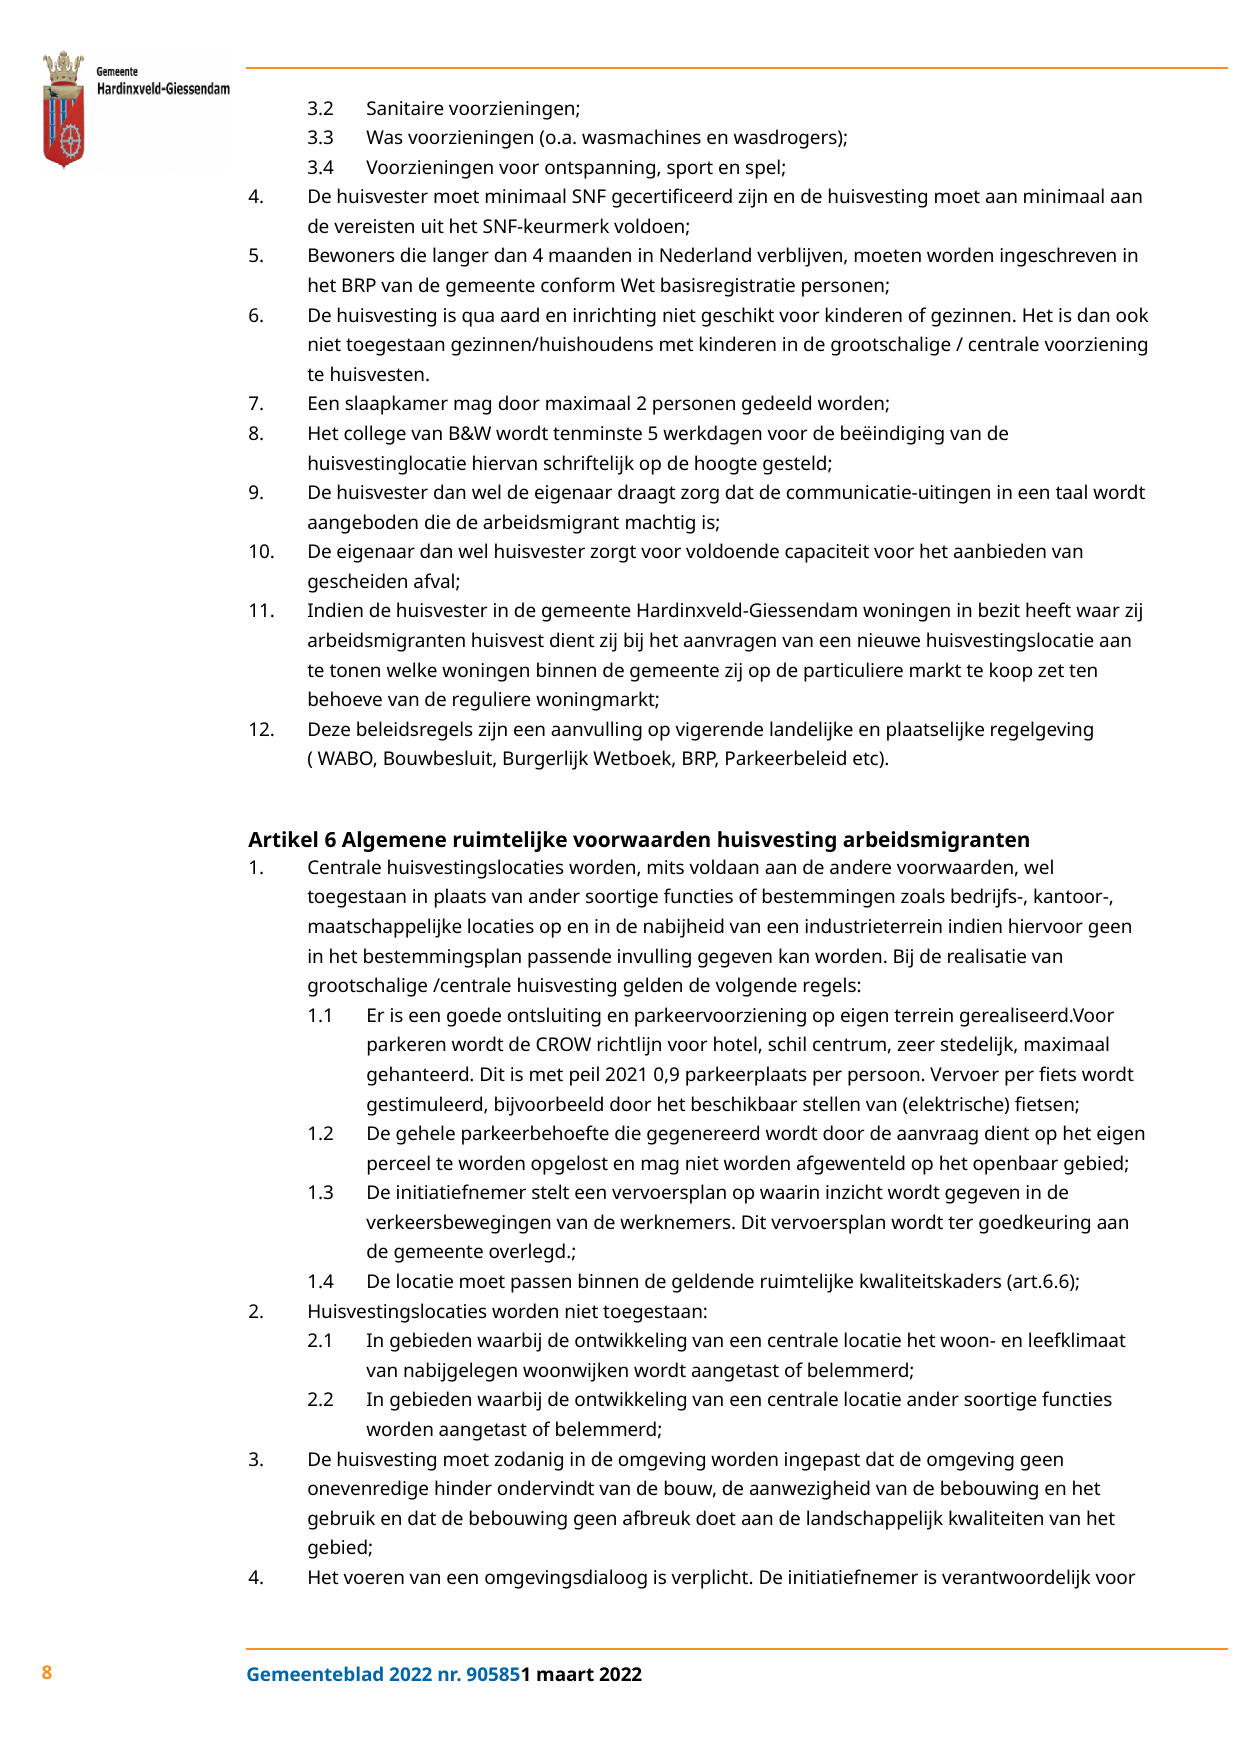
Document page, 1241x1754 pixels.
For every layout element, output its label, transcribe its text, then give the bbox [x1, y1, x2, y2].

list Bewoners die langer dan 4 maanden in Nederland verblijven, moeten worden ingeschreven in het BRP van de gemeente conform Wet basisregistratie personen; [248, 243, 1152, 298]
list Centrale huisvestingslocaties worden, mits voldaan aan de andere voorwaarden, wel toegestaan in plaats van ander soortige functies of bestemmingen zoals bedrijfs-, kantoor-, maatschappelijke locaties op en in de nabijheid van een industrieterrein indien hiervoor geen in het bestemmingsplan passende invulling gegeven kan worden. Bij de realisatie van grootschalige /centrale huisvesting gelden de volgende regels: [248, 854, 1152, 998]
list In gebieden waarbij de ontwikkeling van een centrale locatie het woon- en leefklimaat van nabijgelegen woonwijken wordt aangetast of belemmerd; [307, 1327, 1152, 1383]
list Huisvestingslocaties worden niet toegestaan: [248, 1298, 1152, 1323]
picture [41, 47, 231, 172]
list De eigenaar dan wel huisvester zorgt voor voldoende capaciteit voor het aanbieden van gescheiden afval; [248, 538, 1152, 594]
list Indien de huisvester in de gemeente Hardinxveld-Giessendam woningen in bezit heeft waar zij arbeidsmigranten huisvest dient zij bij het aanvragen van een nieuwe huisvestingslocatie aan te tonen welke woningen binnen de gemeente zij op de particuliere markt te koop zet ten behoeve van de reguliere woningmarkt; [248, 598, 1152, 712]
list Was voorzieningen (o.a. wasmachines en wasdrogers); [307, 124, 1152, 150]
list De huisvesting moet zodanig in de omgeving worden ingepast dat de omgeving geen onevenredige hinder ondervindt van de bouw, de aanwezigheid van de bebouwing en het gebruik en dat de bebouwing geen afbreuk doet aan de landschappelijk kwaliteiten van het gebied; [248, 1446, 1152, 1560]
list Deze beleidsregels zijn een aanvulling op vigerende landelijke en plaatselijke regelgeving ( WABO, Bouwbesluit, Burgerlijk Wetboek, BRP, Parkeerbeleid etc). [248, 716, 1152, 771]
list De locatie moet passen binnen de geldende ruimtelijke kwaliteitskaders (art.6.6); [307, 1268, 1152, 1294]
list Een slaapkamer mag door maximaal 2 personen gedeeld worden; [248, 391, 1152, 416]
list Er is een goede ontsluiting en parkeervoorziening op eigen terrein gerealiseerd.Voor parkeren wordt de CROW richtlijn voor hotel, schil centrum, zeer stedelijk, maximaal gehanteerd. Dit is met peil 2021 0,9 parkeerplaats per persoon. Vervoer per fiets wordt gestimuleerd, bijvoorbeeld door het beschikbaar stellen van (elektrische) fietsen; [307, 1002, 1152, 1116]
list Voorzieningen voor ontspanning, sport en spel; [307, 154, 1152, 180]
list Het voeren van een omgevingsdialoog is verplicht. De initiatiefnemer is verantwoordelijk voor [248, 1564, 1152, 1590]
list In gebieden waarbij de ontwikkeling van een centrale locatie ander soortige functies worden aangetast of belemmerd; [307, 1387, 1152, 1442]
list Het college van B&W wordt tenminste 5 werkdagen voor de beëindiging van de huisvestinglocatie hiervan schriftelijk op de hoogte gesteld; [248, 420, 1152, 476]
list De initiatiefnemer stelt een vervoersplan op waarin inzicht wordt gegeven in de verkeersbewegingen van de werknemers. Dit vervoersplan wordt ter goedkeuring aan de gemeente overlegd.; [307, 1179, 1152, 1264]
text Artikel 6 Algemene ruimtelijke voorwaarden huisvesting arbeidsmigranten [248, 826, 1152, 854]
list De huisvester dan wel de eigenaar draagt zorg dat de communicatie-uitingen in een taal wordt aangeboden die de arbeidsmigrant machtig is; [248, 479, 1152, 535]
list De gehele parkeerbehoefte die gegenereerd wordt door de aanvraag dient op het eigen perceel te worden opgelost en mag niet worden afgewenteld op het openbaar gebied; [307, 1120, 1152, 1176]
list De huisvester moet minimaal SNF gecertificeerd zijn en de huisvesting moet aan minimaal aan de vereisten uit het SNF-keurmerk voldoen; [248, 183, 1152, 239]
list Sanitaire voorzieningen; [307, 95, 1152, 121]
list De huisvesting is qua aard en inrichting niet geschikt voor kinderen of gezinnen. Het is dan ook niet toegestaan gezinnen/huishoudens met kinderen in de grootschalige / centrale voorziening te huisvesten. [248, 302, 1152, 387]
